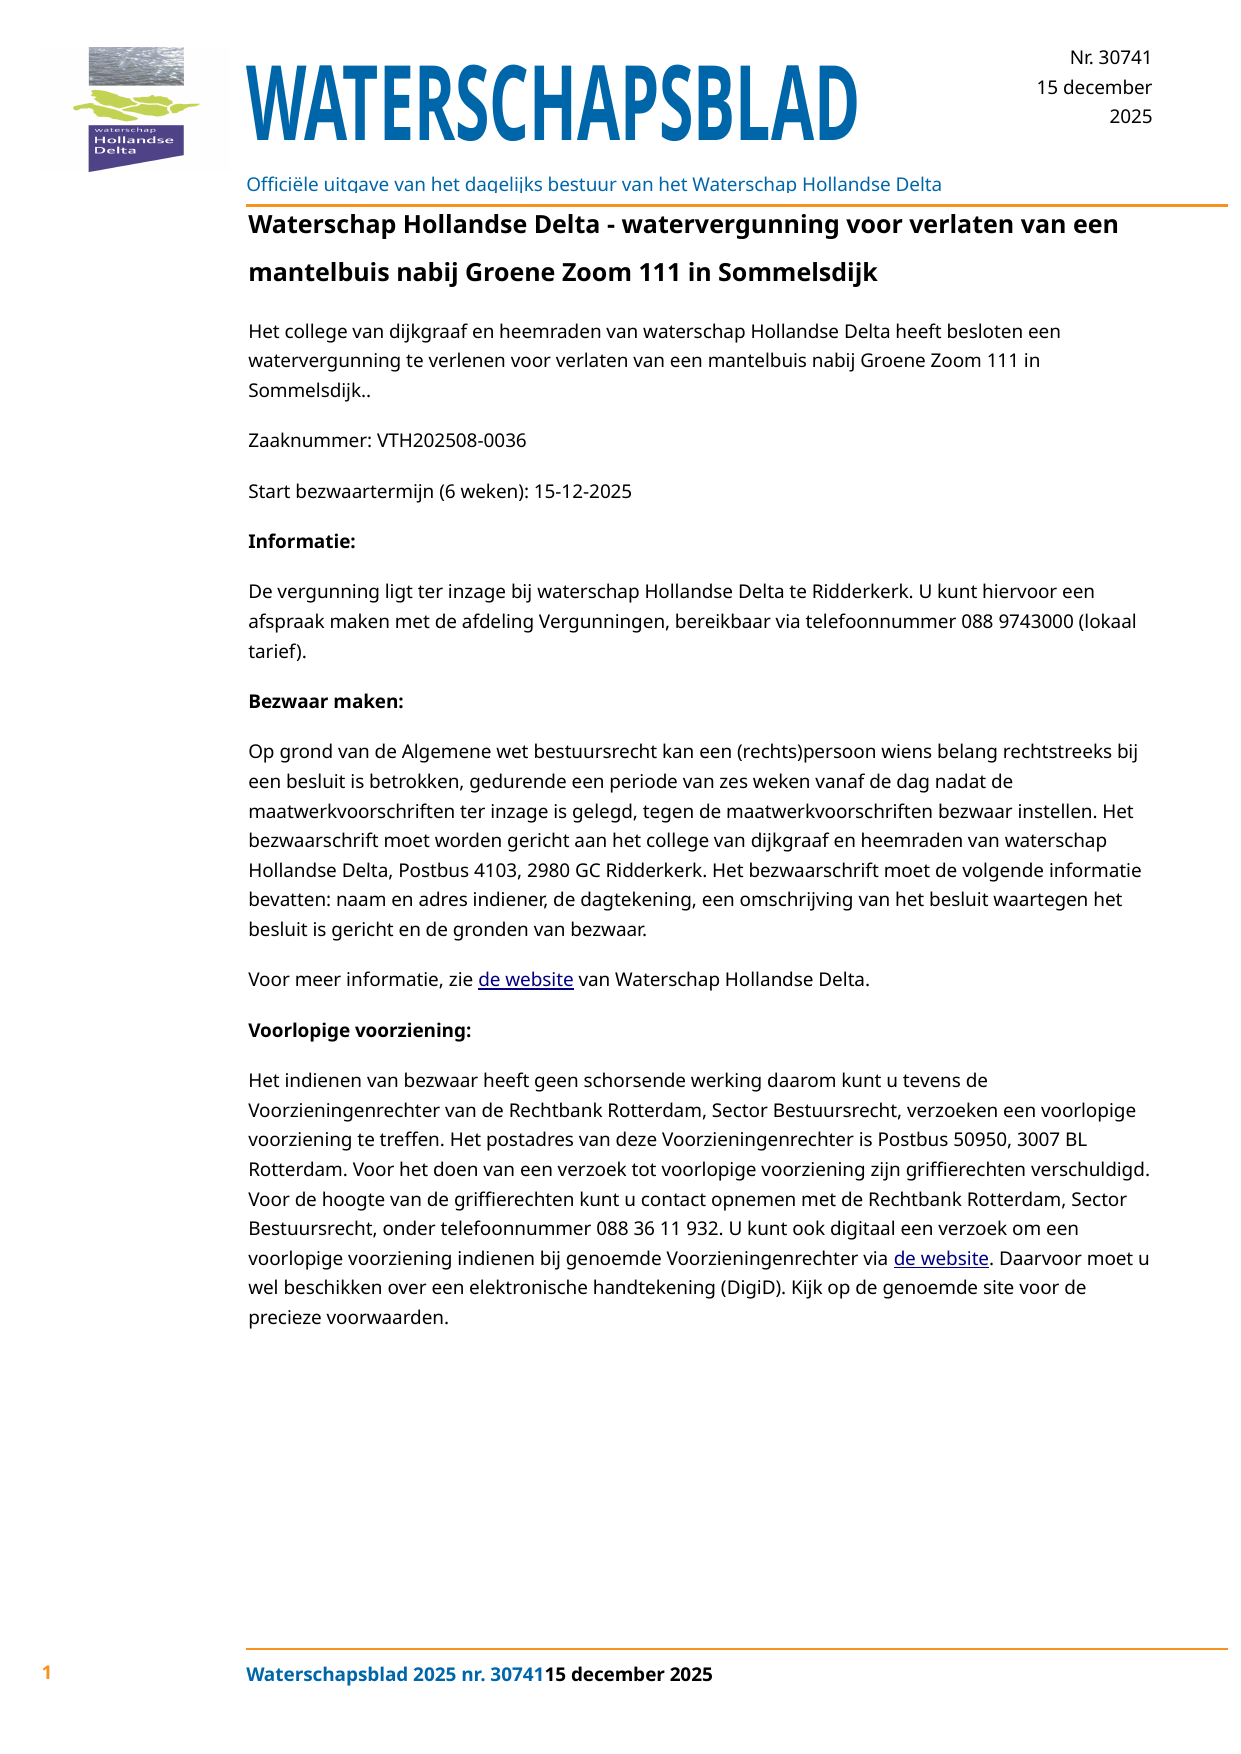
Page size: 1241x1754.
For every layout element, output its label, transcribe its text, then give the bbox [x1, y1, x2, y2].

text Op grond van de Algemene wet bestuursrecht kan een (rechts)persoon wiens belang rechtstreeks bij een besluit is betrokken, gedurende een periode van zes weken vanaf de dag nadat de maatwerkvoorschriften ter inzage is gelegd, tegen de maatwerkvoorschriften bezwaar instellen. Het bezwaarschrift moet worden gericht aan het college van dijkgraaf en heemraden van waterschap Hollandse Delta, Postbus 4103, 2980 GC Ridderkerk. Het bezwaarschrift moet de volgende informatie bevatten: naam en adres indiener, de dagtekening, een omschrijving van het besluit waartegen het besluit is gericht en de gronden van bezwaar. [248, 739, 1152, 942]
text Bezwaar maken: [248, 688, 1152, 714]
text De vergunning ligt ter inzage bij waterschap Hollandse Delta te Ridderkerk. U kunt hiervoor een afspraak maken met de afdeling Vergunningen, bereikbaar via telefoonnummer 088 9743000 (lokaal tarief). [248, 579, 1152, 664]
text Zaaknummer: VTH202508-0036 [248, 427, 1152, 453]
text Voor meer informatie, zie de website van Waterschap Hollandse Delta. [248, 967, 1152, 992]
text Voorlopige voorziening: [248, 1017, 1152, 1043]
text Informatie: [248, 528, 1152, 554]
text Het college van dijkgraaf en heemraden van waterschap Hollandse Delta heeft besloten een watervergunning te verlenen voor verlaten van een mantelbuis nabij Groene Zoom 111 in Sommelsdijk.. [248, 318, 1152, 403]
text Waterschap Hollandse Delta - watervergunning voor verlaten van een mantelbuis nabij Groene Zoom 111 in Sommelsdijk [248, 207, 1152, 288]
text Start bezwaartermijn (6 weken): 15-12-2025 [248, 478, 1152, 504]
picture [41, 47, 231, 172]
text Het indienen van bezwaar heeft geen schorsende werking daarom kunt u tevens de Voorzieningenrechter van de Rechtbank Rotterdam, Sector Bestuursrecht, verzoeken een voorlopige voorziening te treffen. Het postadres van deze Voorzieningenrechter is Postbus 50950, 3007 BL Rotterdam. Voor het doen van een verzoek tot voorlopige voorziening zijn griffierechten verschuldigd. Voor de hoogte van de griffierechten kunt u contact opnemen met de Rechtbank Rotterdam, Sector Bestuursrecht, onder telefoonnummer 088 36 11 932. U kunt ook digitaal een verzoek om een voorlopige voorziening indienen bij genoemde Voorzieningenrechter via de website. Daarvoor moet u wel beschikken over een elektronische handtekening (DigiD). Kijk op de genoemde site voor de precieze voorwaarden. [248, 1067, 1152, 1330]
